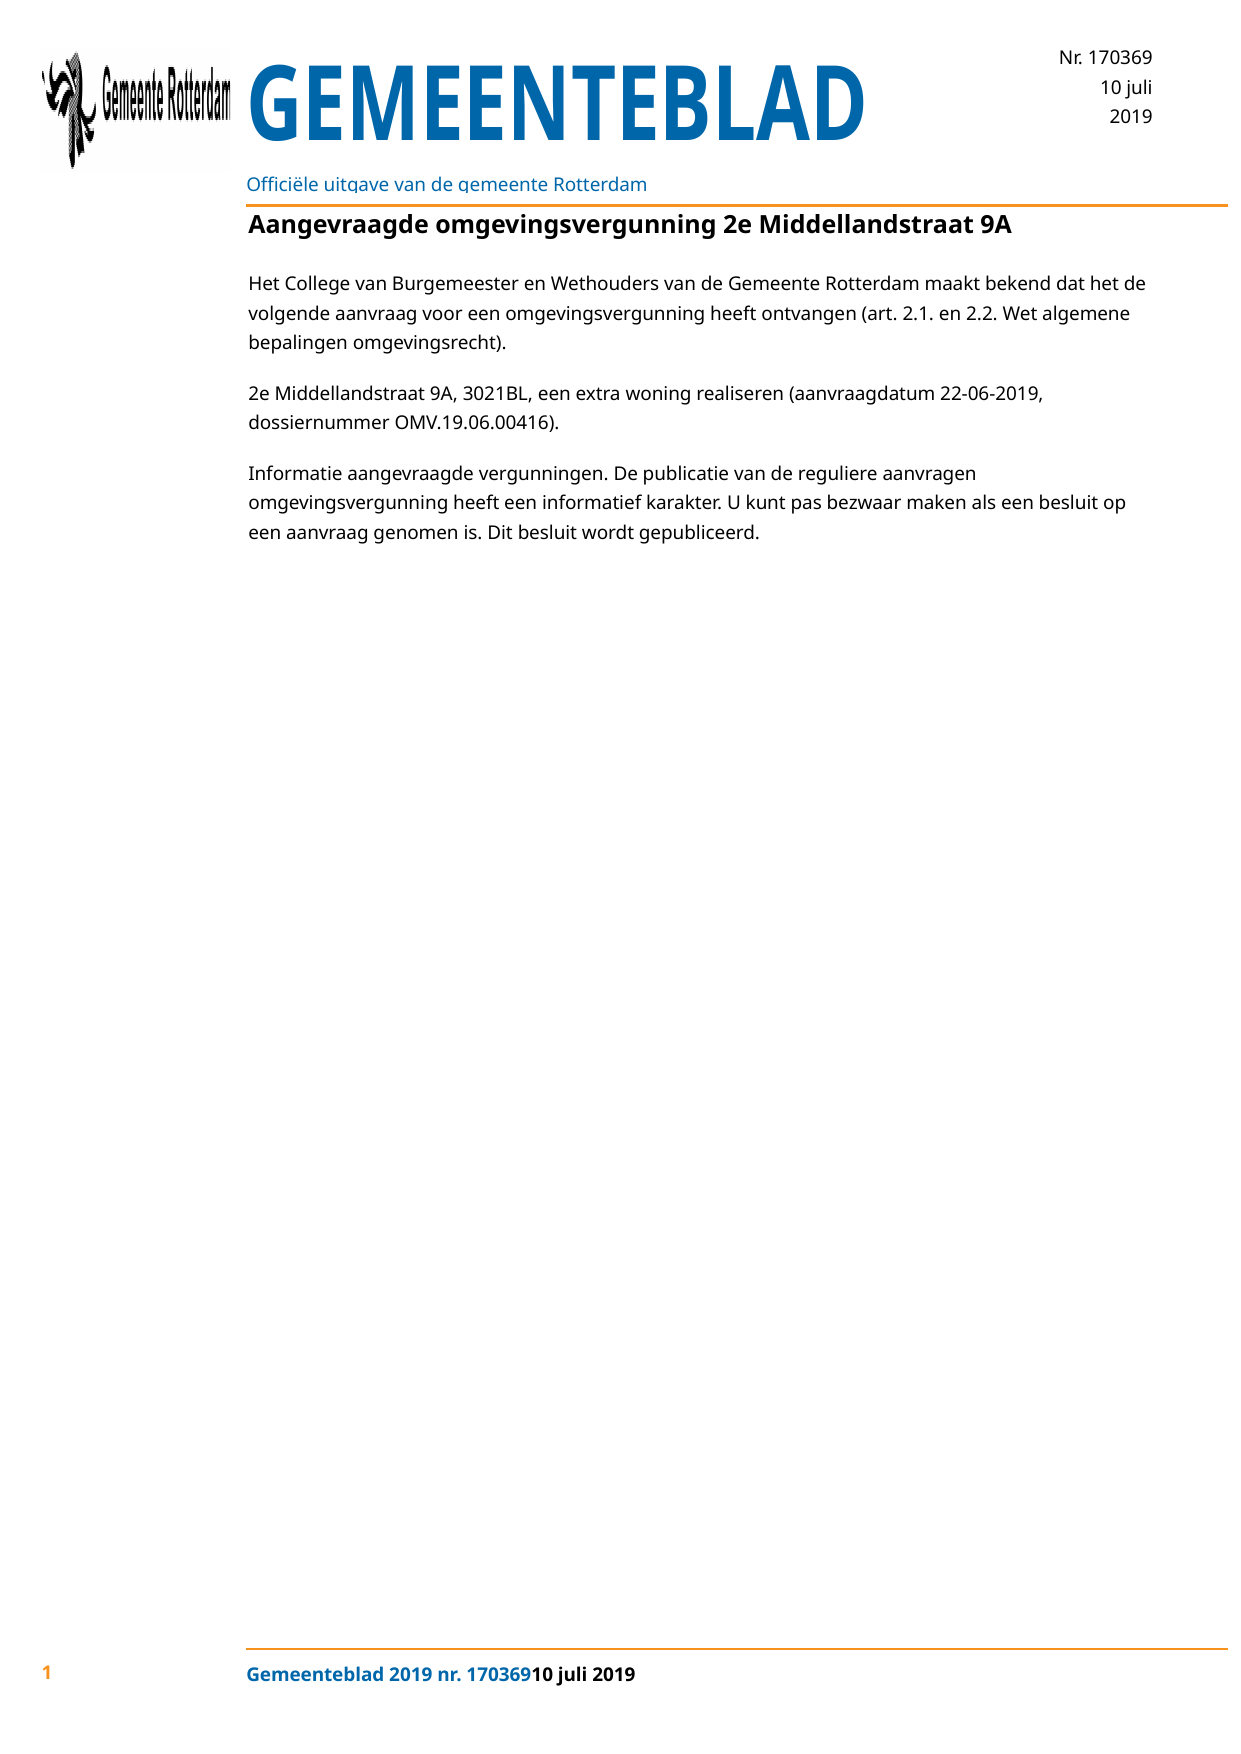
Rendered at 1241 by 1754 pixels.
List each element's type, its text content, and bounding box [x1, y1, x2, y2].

picture [41, 47, 231, 172]
text Het College van Burgemeester en Wethouders van de Gemeente Rotterdam maakt bekend dat het de volgende aanvraag voor een omgevingsvergunning heeft ontvangen (art. 2.1. en 2.2. Wet algemene bepalingen omgevingsrecht). [248, 270, 1152, 355]
text Informatie aangevraagde vergunningen. De publicatie van de reguliere aanvragen omgevingsvergunning heeft een informatief karakter. U kunt pas bezwaar maken als een besluit op een aanvraag genomen is. Dit besluit wordt gepubliceerd. [248, 460, 1152, 545]
text 2e Middellandstraat 9A, 3021BL, een extra woning realiseren (aanvraagdatum 22-06-2019, dossiernummer OMV.19.06.00416). [248, 380, 1152, 435]
text Aangevraagde omgevingsvergunning 2e Middellandstraat 9A [248, 207, 1152, 241]
